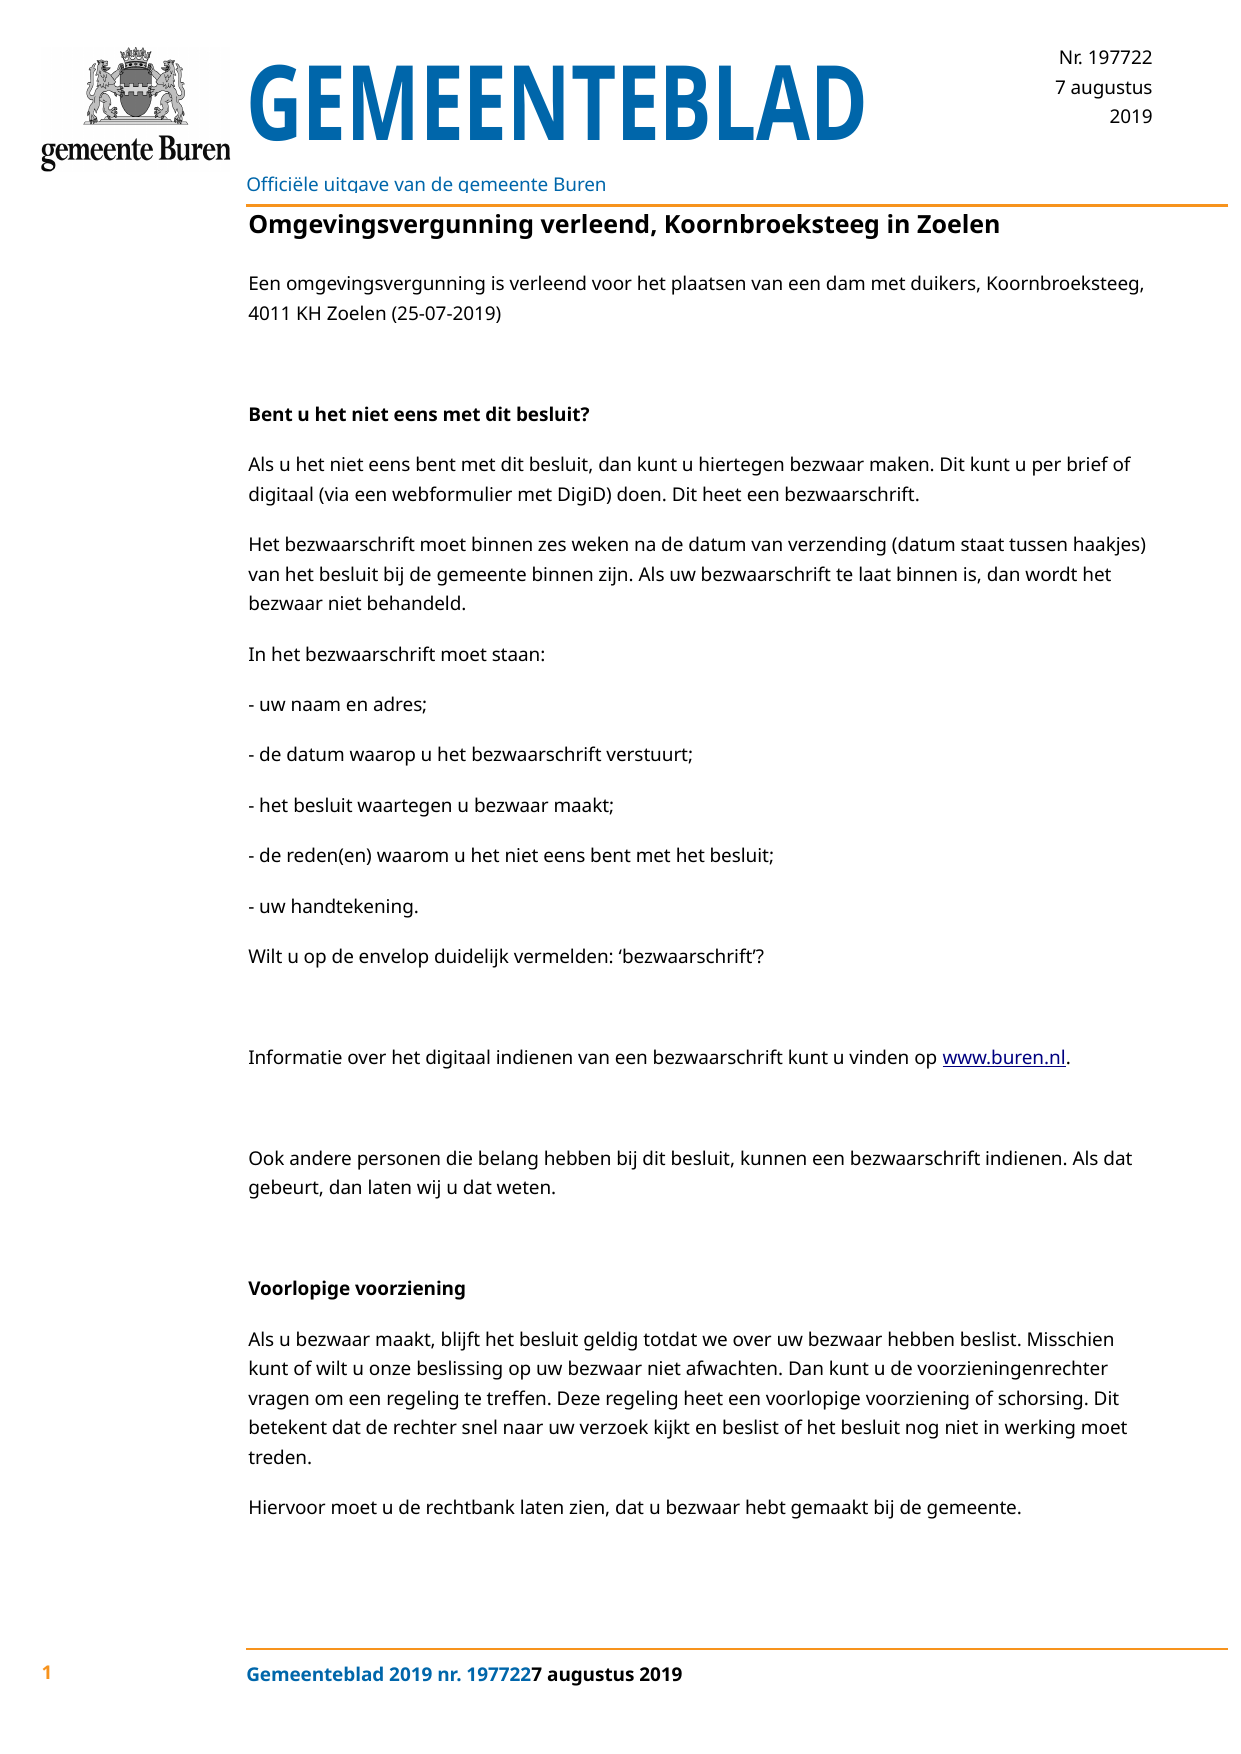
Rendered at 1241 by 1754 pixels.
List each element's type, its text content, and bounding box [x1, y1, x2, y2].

text Wilt u op de envelop duidelijk vermelden: ‘bezwaarschrift’? [248, 943, 1152, 969]
text - het besluit waartegen u bezwaar maakt; [248, 792, 1152, 818]
text Als u het niet eens bent met dit besluit, dan kunt u hiertegen bezwaar maken. Dit kunt u per brief of digitaal (via een webformulier met DigiD) doen. Dit heet een bezwaarschrift. [248, 451, 1152, 506]
text Bent u het niet eens met dit besluit? [248, 401, 1152, 426]
text Omgevingsvergunning verleend, Koornbroeksteeg in Zoelen [248, 207, 1152, 241]
text Het bezwaarschrift moet binnen zes weken na de datum van verzending (datum staat tussen haakjes) van het besluit bij de gemeente binnen zijn. Als uw bezwaarschrift te laat binnen is, dan wordt het bezwaar niet behandeld. [248, 531, 1152, 616]
text Ook andere personen die belang hebben bij dit besluit, kunnen een bezwaarschrift indienen. Als dat gebeurt, dan laten wij u dat weten. [248, 1145, 1152, 1200]
text Informatie over het digitaal indienen van een bezwaarschrift kunt u vinden op www.buren.nl. [248, 1044, 1152, 1070]
text - uw naam en adres; [248, 691, 1152, 717]
text Hiervoor moet u de rechtbank laten zien, dat u bezwaar hebt gemaakt bij de gemeente. [248, 1494, 1152, 1520]
text Voorlopige voorziening [248, 1275, 1152, 1301]
text Een omgevingsvergunning is verleend voor het plaatsen van een dam met duikers, Koornbroeksteeg, 4011 KH Zoelen (25-07-2019) [248, 270, 1152, 326]
text - uw handtekening. [248, 893, 1152, 918]
text Als u bezwaar maakt, blijft het besluit geldig totdat we over uw bezwaar hebben beslist. Misschien kunt of wilt u onze beslissing op uw bezwaar niet afwachten. Dan kunt u de voorzieningenrechter vragen om een regeling te treffen. Deze regeling heet een voorlopige voorziening of schorsing. Dit betekent dat de rechter snel naar uw verzoek kijkt en beslist of het besluit nog niet in werking moet treden. [248, 1326, 1152, 1470]
text - de datum waarop u het bezwaarschrift verstuurt; [248, 742, 1152, 767]
picture [41, 47, 231, 172]
text In het bezwaarschrift moet staan: [248, 641, 1152, 666]
text - de reden(en) waarom u het niet eens bent met het besluit; [248, 842, 1152, 868]
